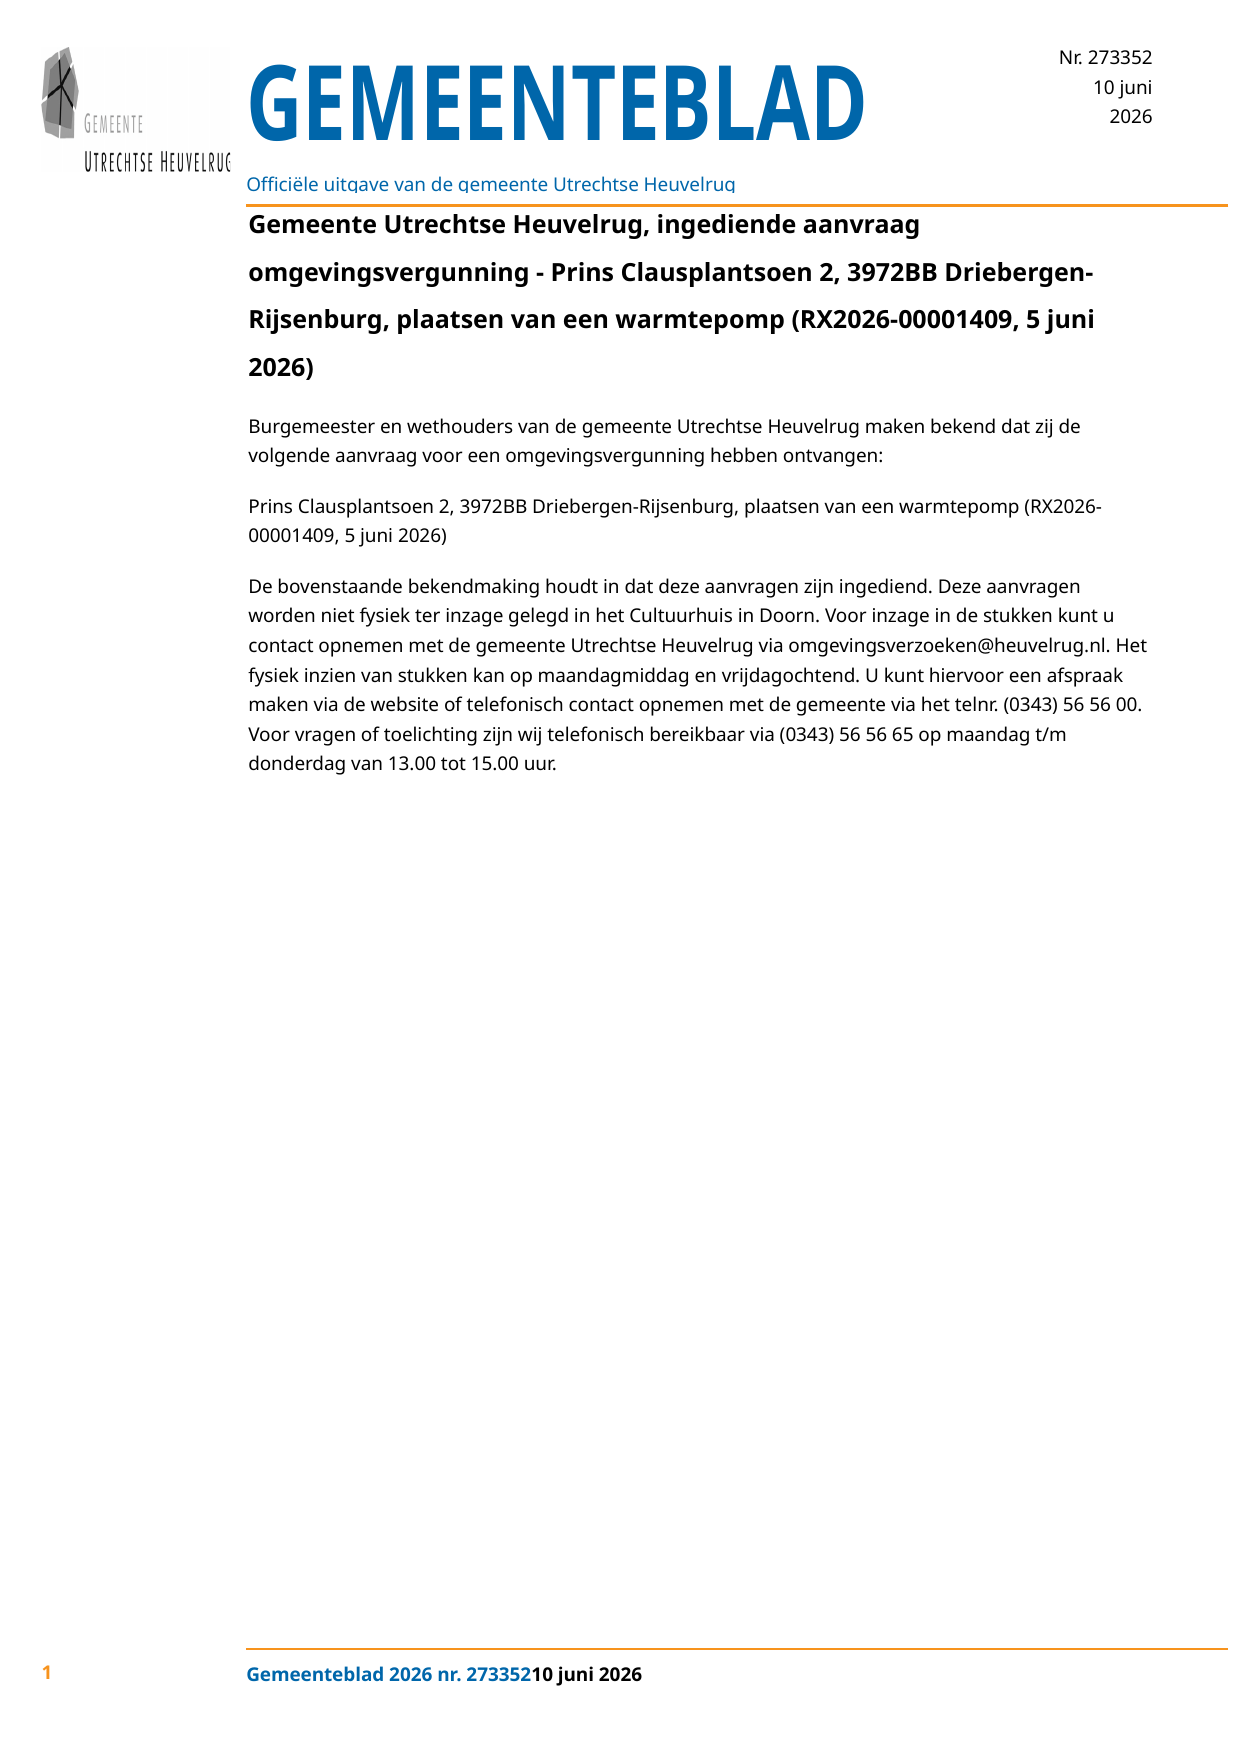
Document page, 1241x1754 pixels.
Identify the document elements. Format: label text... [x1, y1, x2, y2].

text Burgemeester en wethouders van de gemeente Utrechtse Heuvelrug maken bekend dat zij de volgende aanvraag voor een omgevingsvergunning hebben ontvangen: [248, 413, 1152, 468]
picture [41, 47, 231, 172]
text De bovenstaande bekendmaking houdt in dat deze aanvragen zijn ingediend. Deze aanvragen worden niet fysiek ter inzage gelegd in het Cultuurhuis in Doorn. Voor inzage in de stukken kunt u contact opnemen met de gemeente Utrechtse Heuvelrug via omgevingsverzoeken@heuvelrug.nl. Het fysiek inzien van stukken kan op maandagmiddag en vrijdagochtend. U kunt hiervoor een afspraak maken via de website of telefonisch contact opnemen met de gemeente via het telnr. (0343) 56 56 00. Voor vragen of toelichting zijn wij telefonisch bereikbaar via (0343) 56 56 65 op maandag t/m donderdag van 13.00 tot 15.00 uur. [248, 573, 1152, 776]
text Gemeente Utrechtse Heuvelrug, ingediende aanvraag omgevingsvergunning - Prins Clausplantsoen 2, 3972BB Driebergen-Rijsenburg, plaatsen van een warmtepomp (RX2026-00001409, 5 juni 2026) [248, 207, 1152, 384]
text Prins Clausplantsoen 2, 3972BB Driebergen-Rijsenburg, plaatsen van een warmtepomp (RX2026-00001409, 5 juni 2026) [248, 493, 1152, 548]
